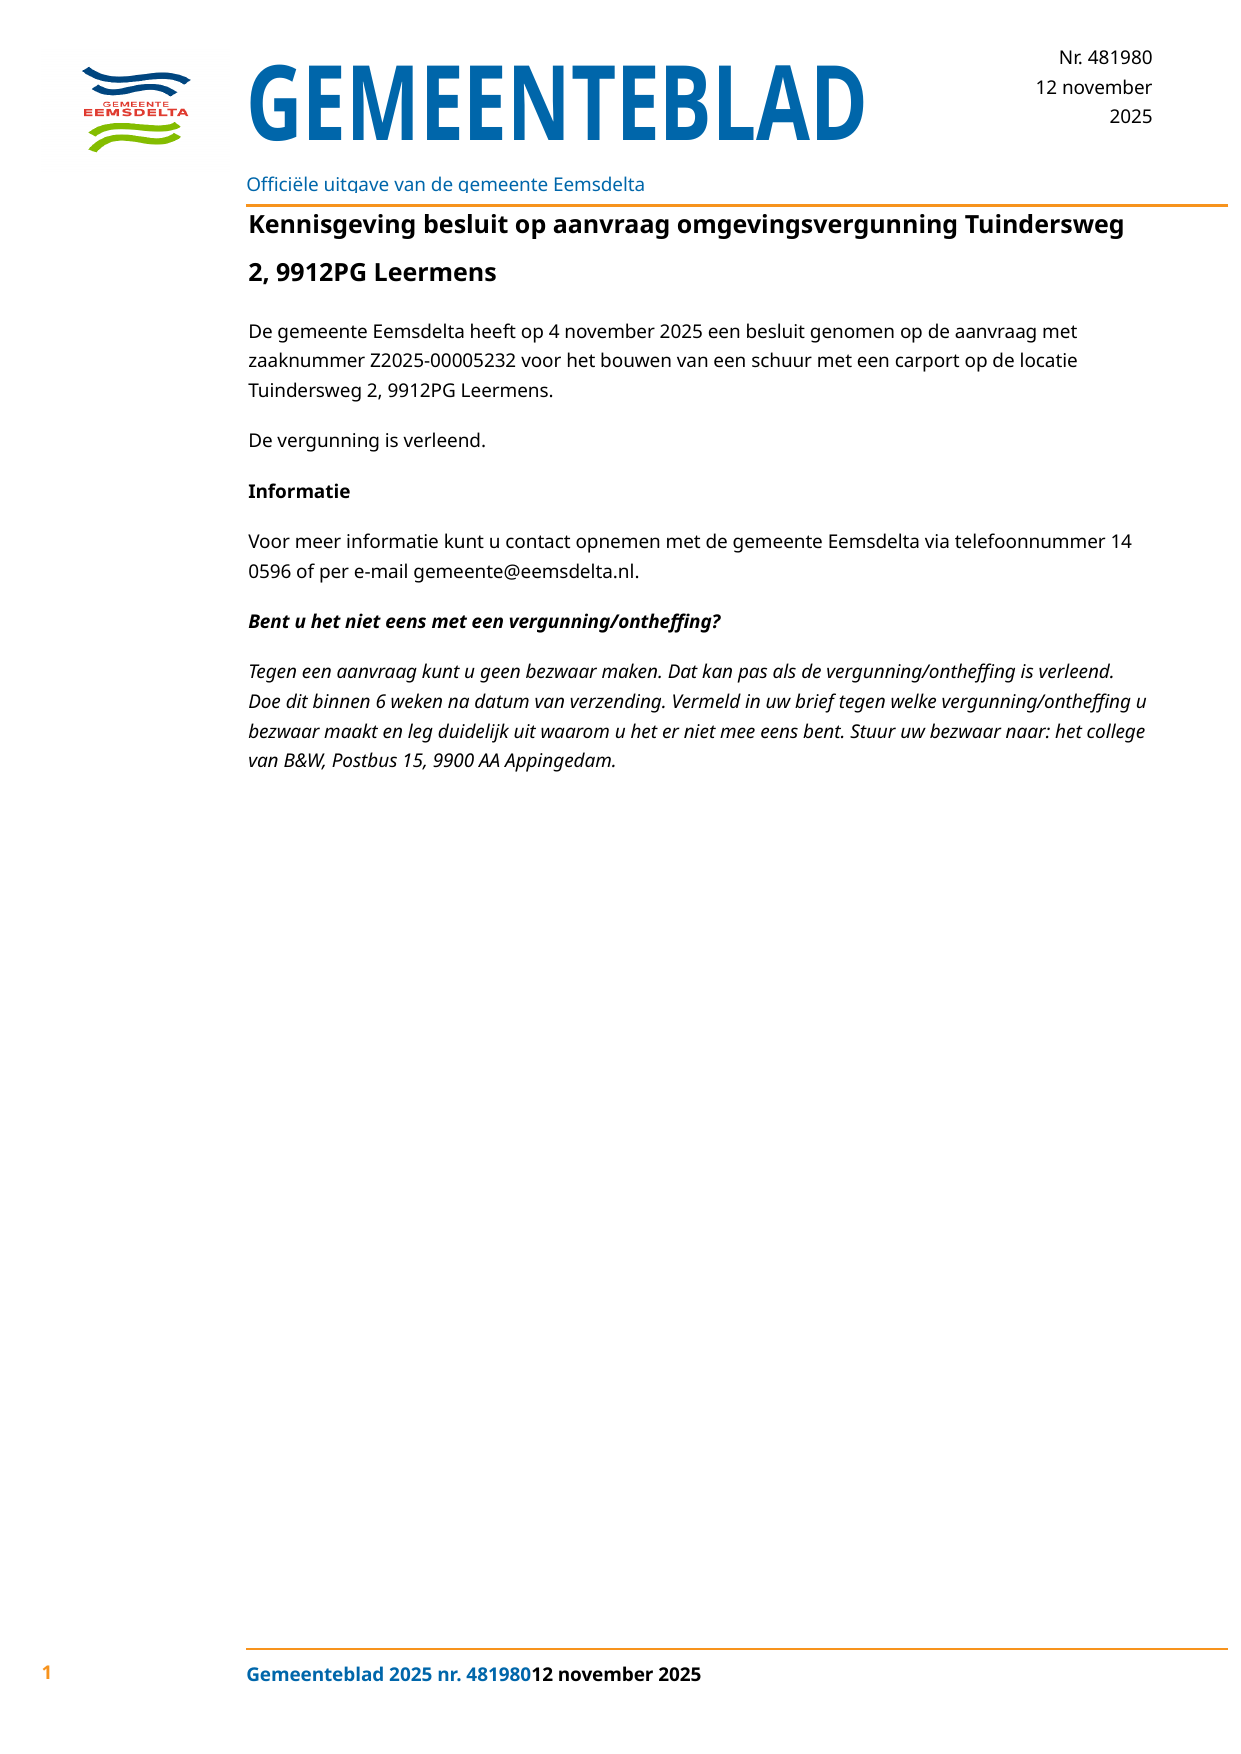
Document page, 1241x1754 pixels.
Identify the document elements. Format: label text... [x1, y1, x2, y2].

text Kennisgeving besluit op aanvraag omgevingsvergunning Tuindersweg 2, 9912PG Leermens [248, 207, 1152, 288]
text Informatie [248, 478, 1152, 504]
text Voor meer informatie kunt u contact opnemen met de gemeente Eemsdelta via telefoonnummer 14 0596 of per e-mail gemeente@eemsdelta.nl. [248, 528, 1152, 584]
text Tegen een aanvraag kunt u geen bezwaar maken. Dat kan pas als de vergunning/ontheffing is verleend. Doe dit binnen 6 weken na datum van verzending. Vermeld in uw brief tegen welke vergunning/ontheffing u bezwaar maakt en leg duidelijk uit waarom u het er niet mee eens bent. Stuur uw bezwaar naar: het college van B&W, Postbus 15, 9900 AA Appingedam. [248, 659, 1152, 773]
text De gemeente Eemsdelta heeft op 4 november 2025 een besluit genomen op de aanvraag met zaaknummer Z2025-00005232 voor het bouwen van een schuur met een carport op de locatie Tuindersweg 2, 9912PG Leermens. [248, 318, 1152, 403]
picture [41, 47, 231, 172]
text De vergunning is verleend. [248, 427, 1152, 453]
text Bent u het niet eens met een vergunning/ontheffing? [248, 608, 1152, 634]
